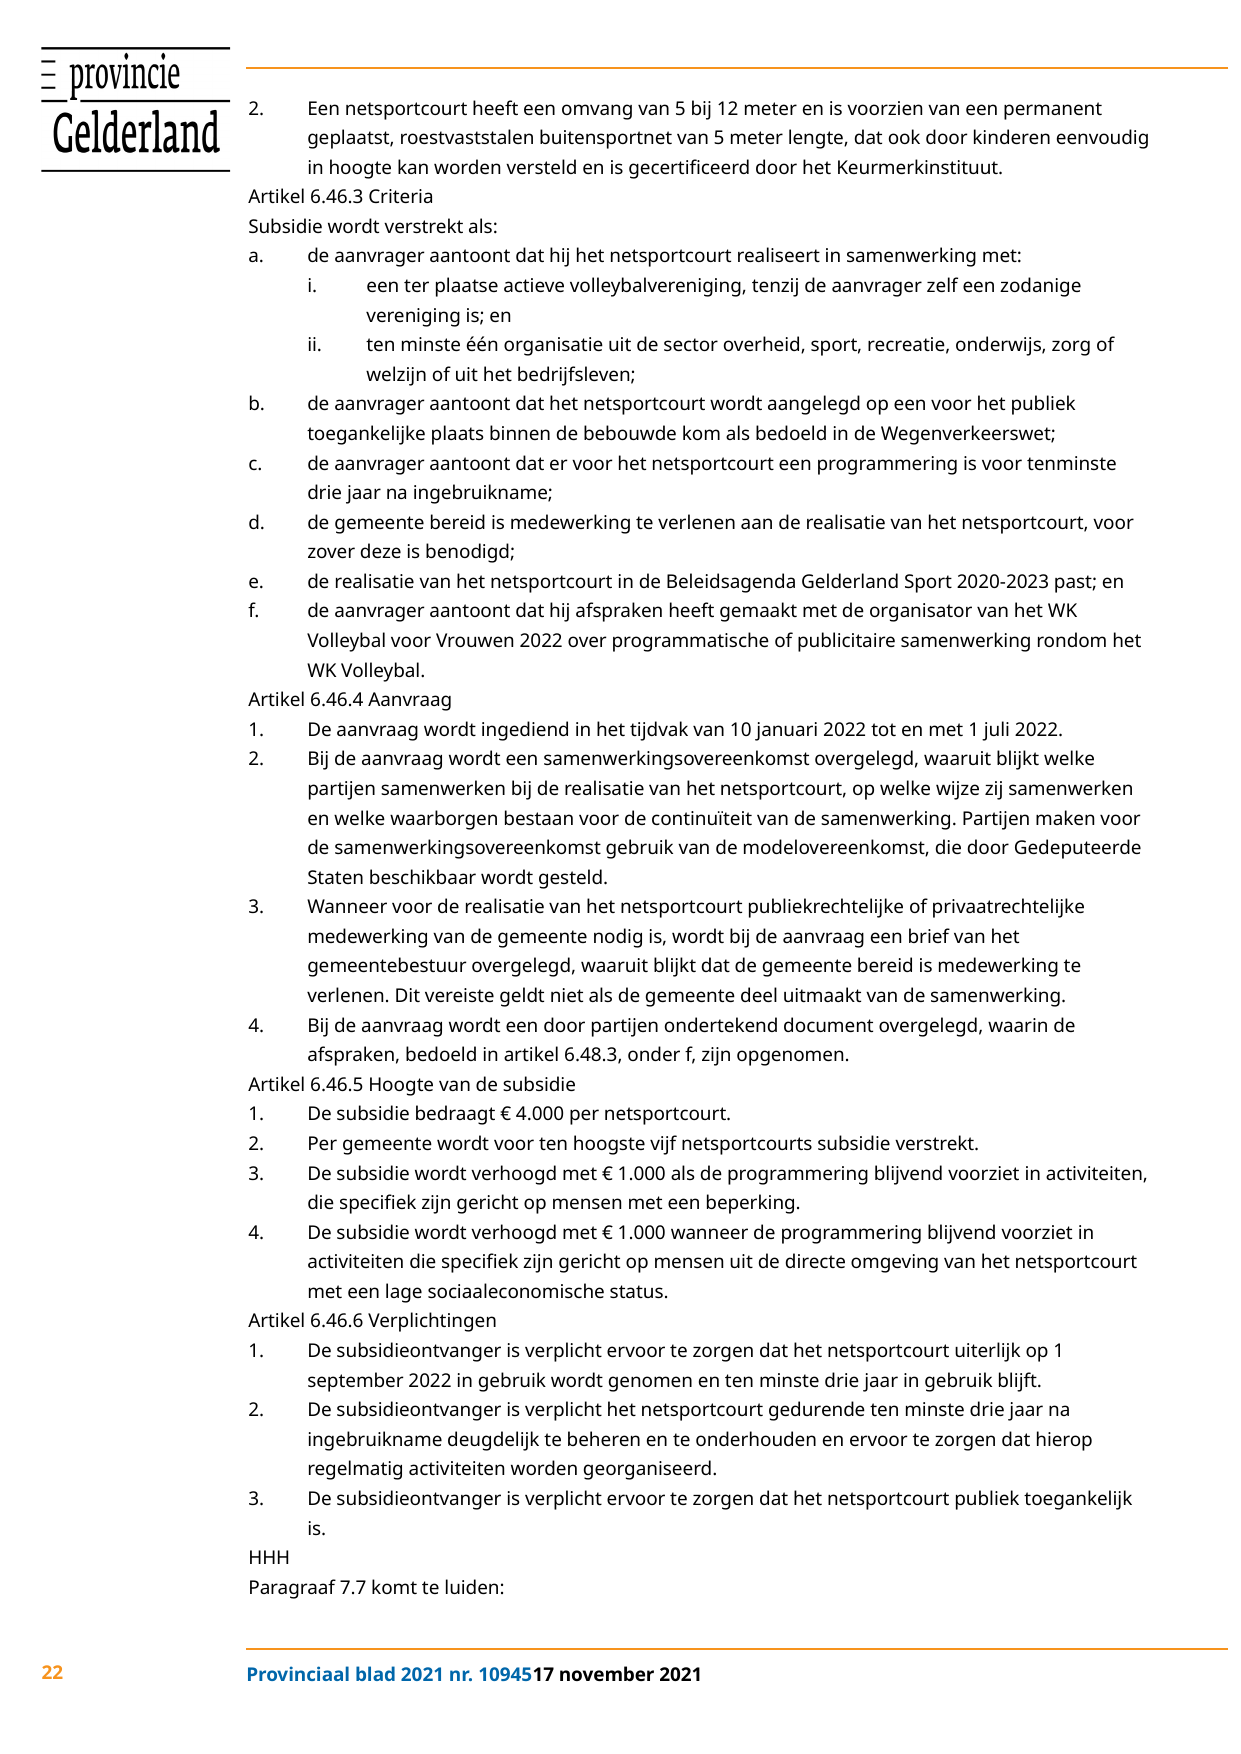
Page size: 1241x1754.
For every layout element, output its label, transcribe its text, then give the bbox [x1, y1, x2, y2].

text Artikel 6.46.4 Aanvraag [248, 686, 1152, 712]
list ten minste één organisatie uit de sector overheid, sport, recreatie, onderwijs, zorg of welzijn of uit het bedrijfsleven; [307, 331, 1152, 387]
list De subsidie wordt verhoogd met € 1.000 als de programmering blijvend voorziet in activiteiten, die specifiek zijn gericht op mensen met een beperking. [248, 1160, 1152, 1215]
text Paragraaf 7.7 komt te luiden: [248, 1574, 1152, 1600]
list een ter plaatse actieve volleybalvereniging, tenzij de aanvrager zelf een zodanige vereniging is; en [307, 272, 1152, 328]
list de aanvrager aantoont dat het netsportcourt wordt aangelegd op een voor het publiek toegankelijke plaats binnen de bebouwde kom als bedoeld in de Wegenverkeerswet; [248, 391, 1152, 446]
list Bij de aanvraag wordt een door partijen ondertekend document overgelegd, waarin de afspraken, bedoeld in artikel 6.48.3, onder f, zijn opgenomen. [248, 1012, 1152, 1067]
list Wanneer voor de realisatie van het netsportcourt publiekrechtelijke of privaatrechtelijke medewerking van de gemeente nodig is, wordt bij de aanvraag een brief van het gemeentebestuur overgelegd, waaruit blijkt dat de gemeente bereid is medewerking te verlenen. Dit vereiste geldt niet als de gemeente deel uitmaakt van de samenwerking. [248, 893, 1152, 1008]
list De subsidieontvanger is verplicht ervoor te zorgen dat het netsportcourt publiek toegankelijk is. [248, 1485, 1152, 1541]
list De aanvraag wordt ingediend in het tijdvak van 10 januari 2022 tot en met 1 juli 2022. [248, 716, 1152, 742]
list de gemeente bereid is medewerking te verlenen aan de realisatie van het netsportcourt, voor zover deze is benodigd; [248, 509, 1152, 564]
list de aanvrager aantoont dat er voor het netsportcourt een programmering is voor tenminste drie jaar na ingebruikname; [248, 450, 1152, 505]
text Artikel 6.46.5 Hoogte van de subsidie [248, 1071, 1152, 1097]
list De subsidieontvanger is verplicht ervoor te zorgen dat het netsportcourt uiterlijk op 1 september 2022 in gebruik wordt genomen en ten minste drie jaar in gebruik blijft. [248, 1337, 1152, 1393]
picture [41, 47, 231, 172]
list Een netsportcourt heeft een omvang van 5 bij 12 meter en is voorzien van een permanent geplaatst, roestvaststalen buitensportnet van 5 meter lengte, dat ook door kinderen eenvoudig in hoogte kan worden versteld en is gecertificeerd door het Keurmerkinstituut. [248, 95, 1152, 180]
text Artikel 6.46.6 Verplichtingen [248, 1308, 1152, 1333]
text Subsidie wordt verstrekt als: [248, 213, 1152, 239]
list de realisatie van het netsportcourt in de Beleidsagenda Gelderland Sport 2020-2023 past; en [248, 568, 1152, 594]
list Bij de aanvraag wordt een samenwerkingsovereenkomst overgelegd, waaruit blijkt welke partijen samenwerken bij de realisatie van het netsportcourt, op welke wijze zij samenwerken en welke waarborgen bestaan voor de continuïteit van de samenwerking. Partijen maken voor de samenwerkingsovereenkomst gebruik van de modelovereenkomst, die door Gedeputeerde Staten beschikbaar wordt gesteld. [248, 746, 1152, 890]
list de aanvrager aantoont dat hij afspraken heeft gemaakt met de organisator van het WK Volleybal voor Vrouwen 2022 over programmatische of publicitaire samenwerking rondom het WK Volleybal. [248, 598, 1152, 683]
list de aanvrager aantoont dat hij het netsportcourt realiseert in samenwerking met: [248, 243, 1152, 268]
list De subsidieontvanger is verplicht het netsportcourt gedurende ten minste drie jaar na ingebruikname deugdelijk te beheren en te onderhouden en ervoor te zorgen dat hierop regelmatig activiteiten worden georganiseerd. [248, 1396, 1152, 1481]
text Artikel 6.46.3 Criteria [248, 183, 1152, 209]
list Per gemeente wordt voor ten hoogste vijf netsportcourts subsidie verstrekt. [248, 1130, 1152, 1156]
text HHH [248, 1544, 1152, 1570]
list De subsidie wordt verhoogd met € 1.000 wanneer de programmering blijvend voorziet in activiteiten die specifiek zijn gericht op mensen uit de directe omgeving van het netsportcourt met een lage sociaaleconomische status. [248, 1219, 1152, 1304]
list De subsidie bedraagt € 4.000 per netsportcourt. [248, 1101, 1152, 1126]
